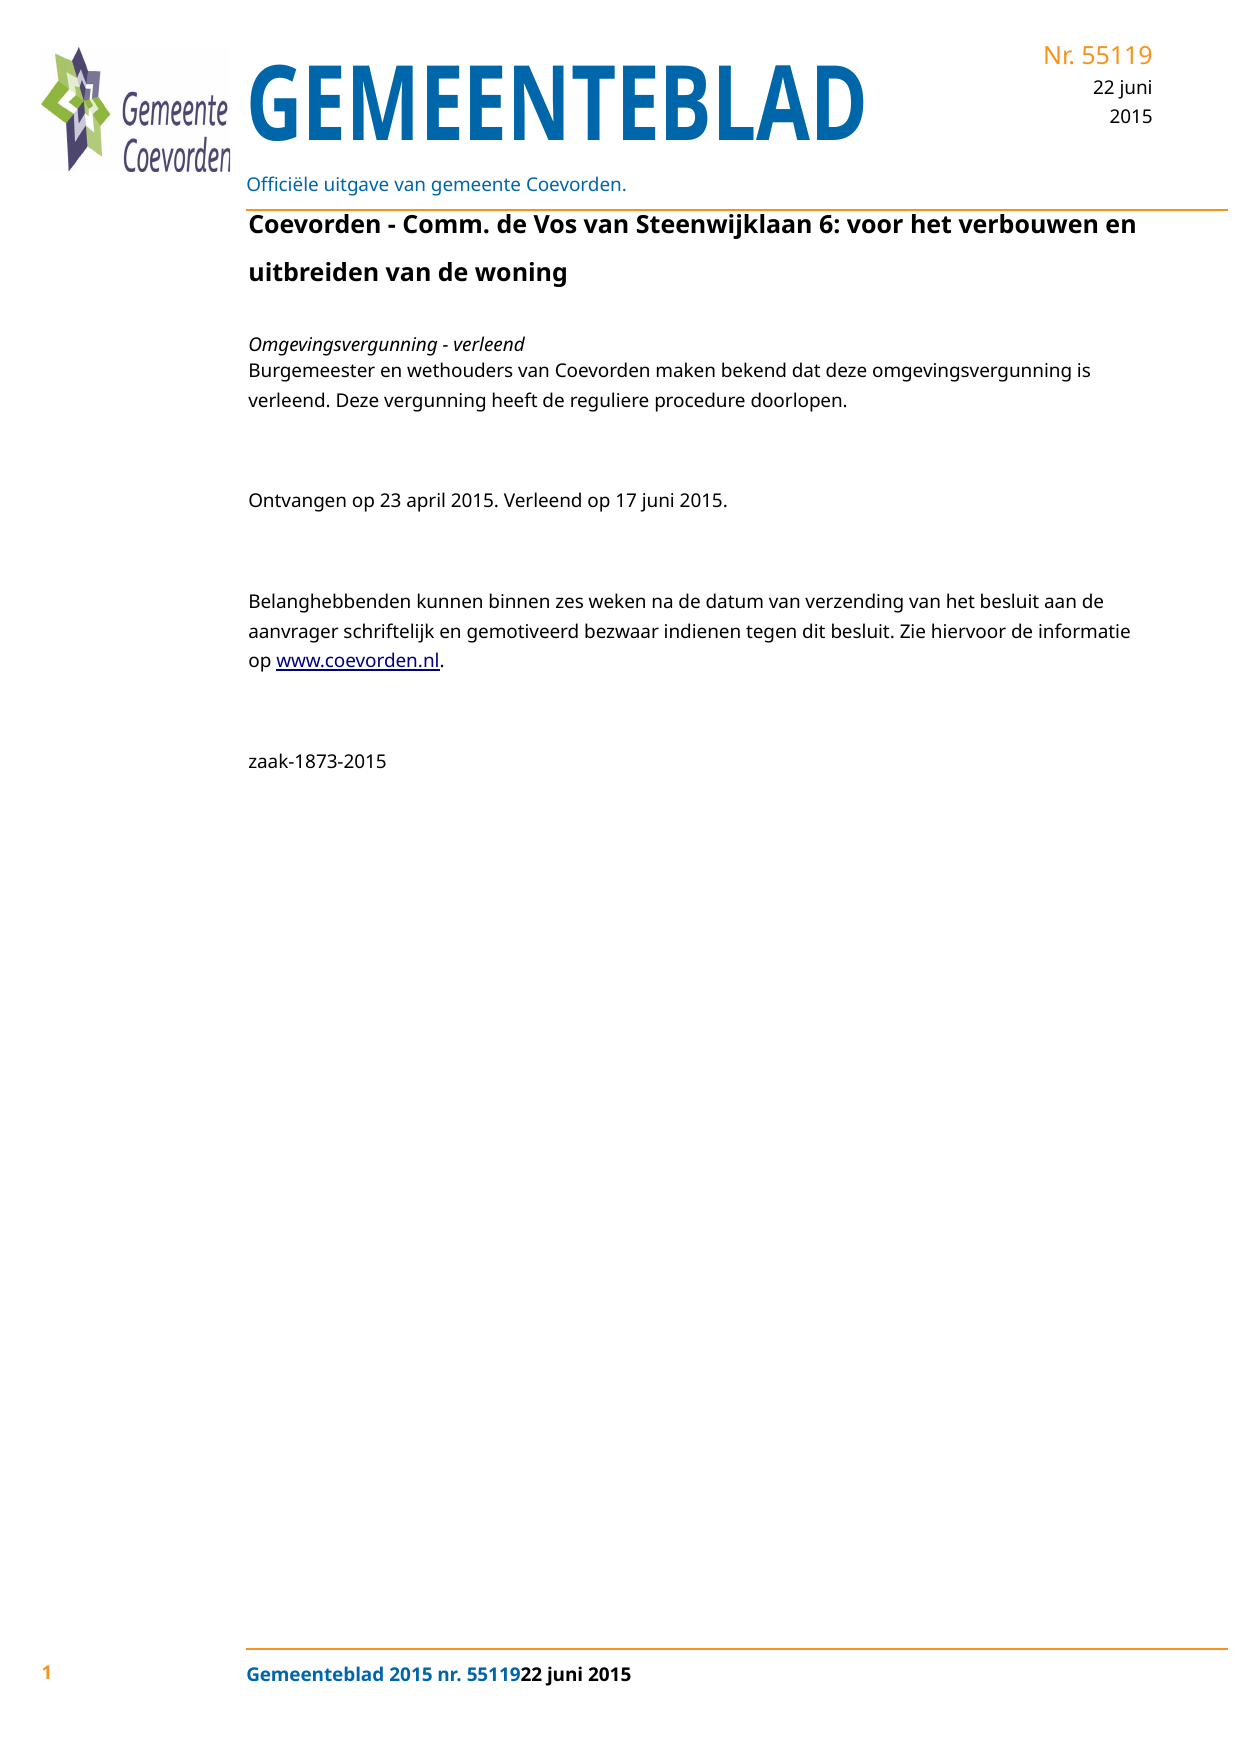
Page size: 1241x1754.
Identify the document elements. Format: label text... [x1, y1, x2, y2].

picture [41, 47, 231, 172]
text Belanghebbenden kunnen binnen zes weken na de datum van verzending van het besluit aan de aanvrager schriftelijk en gemotiveerd bezwaar indienen tegen dit besluit. Zie hiervoor de informatie op www.coevorden.nl. [248, 588, 1152, 673]
text Burgemeester en wethouders van Coevorden maken bekend dat deze omgevingsvergunning is verleend. Deze vergunning heeft de reguliere procedure doorlopen. [248, 357, 1152, 412]
text Coevorden - Comm. de Vos van Steenwijklaan 6: voor het verbouwen en uitbreiden van de woning [248, 211, 1152, 288]
text Ontvangen op 23 april 2015. Verleend op 17 juni 2015. [248, 488, 1152, 513]
text zaak-1873-2015 [248, 748, 1152, 774]
text Omgevingsvergunning - verleend [248, 331, 1152, 357]
